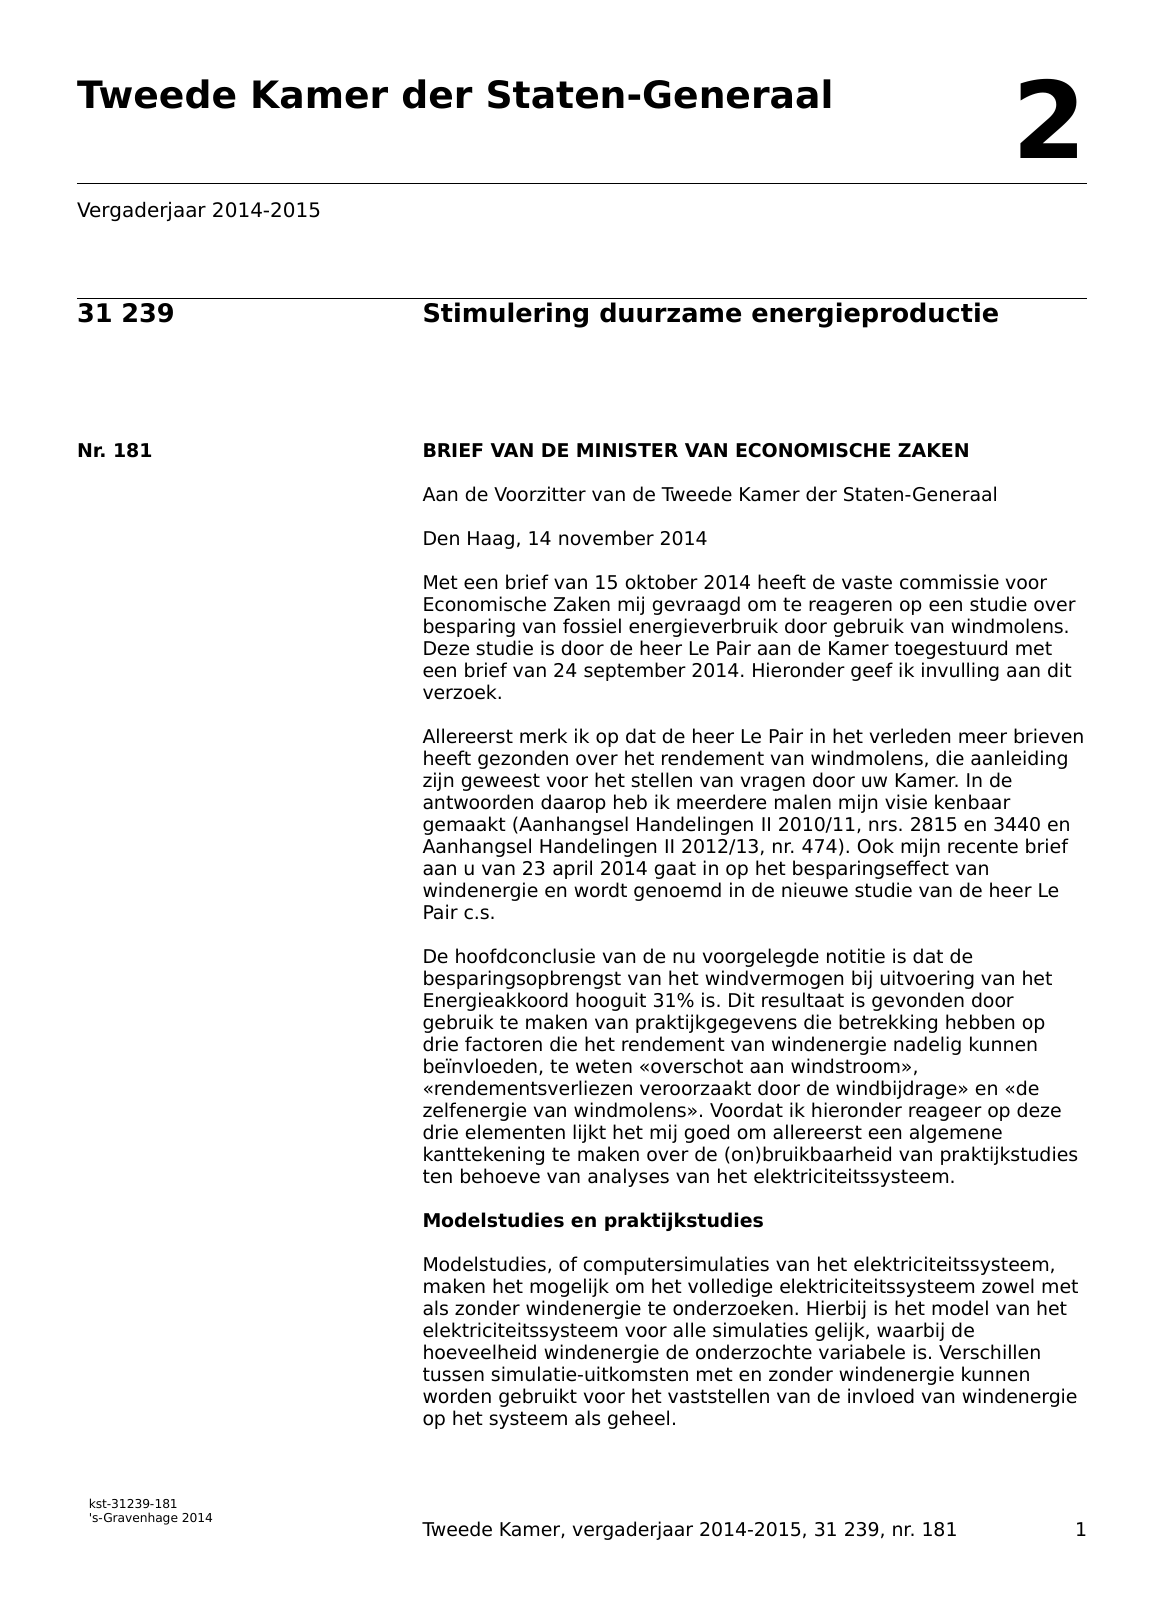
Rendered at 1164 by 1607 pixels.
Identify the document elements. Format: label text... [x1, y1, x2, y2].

text Aan de Voorzitter van de Tweede Kamer der Staten-Generaal [422, 484, 1087, 506]
text Met een brief van 15 oktober 2014 heeft de vaste commissie voor Economische Zaken mij gevraagd om te reageren op een studie over besparing van fossiel energieverbruik door gebruik van windmolens. Deze studie is door de heer Le Pair aan de Kamer toegestuurd met een brief van 24 september 2014. Hieronder geef ik invulling aan dit verzoek. [422, 572, 1087, 704]
table_header Tweede Kamer der Staten-Generaal [77, 59, 886, 183]
text Allereerst merk ik op dat de heer Le Pair in het verleden meer brieven heeft gezonden over het rendement van windmolens, die aanleiding zijn geweest voor het stellen van vragen door uw Kamer. In de antwoorden daarop heb ik meerdere malen mijn visie kenbaar gemaakt (Aanhangsel Handelingen II 2010/11, nrs. 2815 en 3440 en Aanhangsel Handelingen II 2012/13, nr. 474). Ook mijn recente brief aan u van 23 april 2014 gaat in op het besparingseffect van windenergie en wordt genoemd in de nieuwe studie van de heer Le Pair c.s. [422, 726, 1087, 924]
table_header 2 [886, 59, 1087, 183]
text De hoofdconclusie van de nu voorgelegde notitie is dat de besparingsopbrengst van het windvermogen bij uitvoering van het Energieakkoord hooguit 31% is. Dit resultaat is gevonden door gebruik te maken van praktijkgegevens die betrekking hebben op drie factoren die het rendement van windenergie nadelig kunnen beïnvloeden, te weten «overschot aan windstroom», «rendementsverliezen veroorzaakt door de windbijdrage» en «de zelfenergie van windmolens». Voordat ik hieronder reageer op deze drie elementen lijkt het mij goed om allereerst een algemene kanttekening te maken over de (on)bruikbaarheid van praktijkstudies ten behoeve van analyses van het elektriciteitssysteem. [422, 946, 1087, 1188]
subtitle Modelstudies en praktijkstudies [422, 1210, 1087, 1232]
table_cell Vergaderjaar 2014-2015 [77, 184, 1087, 298]
subtitle 31 239 Stimulering duurzame energieproductie [77, 299, 1087, 329]
text kst-31239-181 [88, 1497, 323, 1511]
text Modelstudies, of computersimulaties van het elektriciteitssysteem, maken het mogelijk om het volledige elektriciteitssysteem zowel met als zonder windenergie te onderzoeken. Hierbij is het model van het elektriciteitssysteem voor alle simulaties gelijk, waarbij de hoeveelheid windenergie de onderzochte variabele is. Verschillen tussen simulatie-uitkomsten met en zonder windenergie kunnen worden gebruikt voor het vaststellen van de invloed van windenergie op het systeem als geheel. [422, 1254, 1087, 1430]
text Den Haag, 14 november 2014 [422, 528, 1087, 550]
subtitle Nr. 181 BRIEF VAN DE MINISTER VAN ECONOMISCHE ZAKEN [77, 440, 1087, 462]
text 's-Gravenhage 2014 [88, 1511, 323, 1525]
